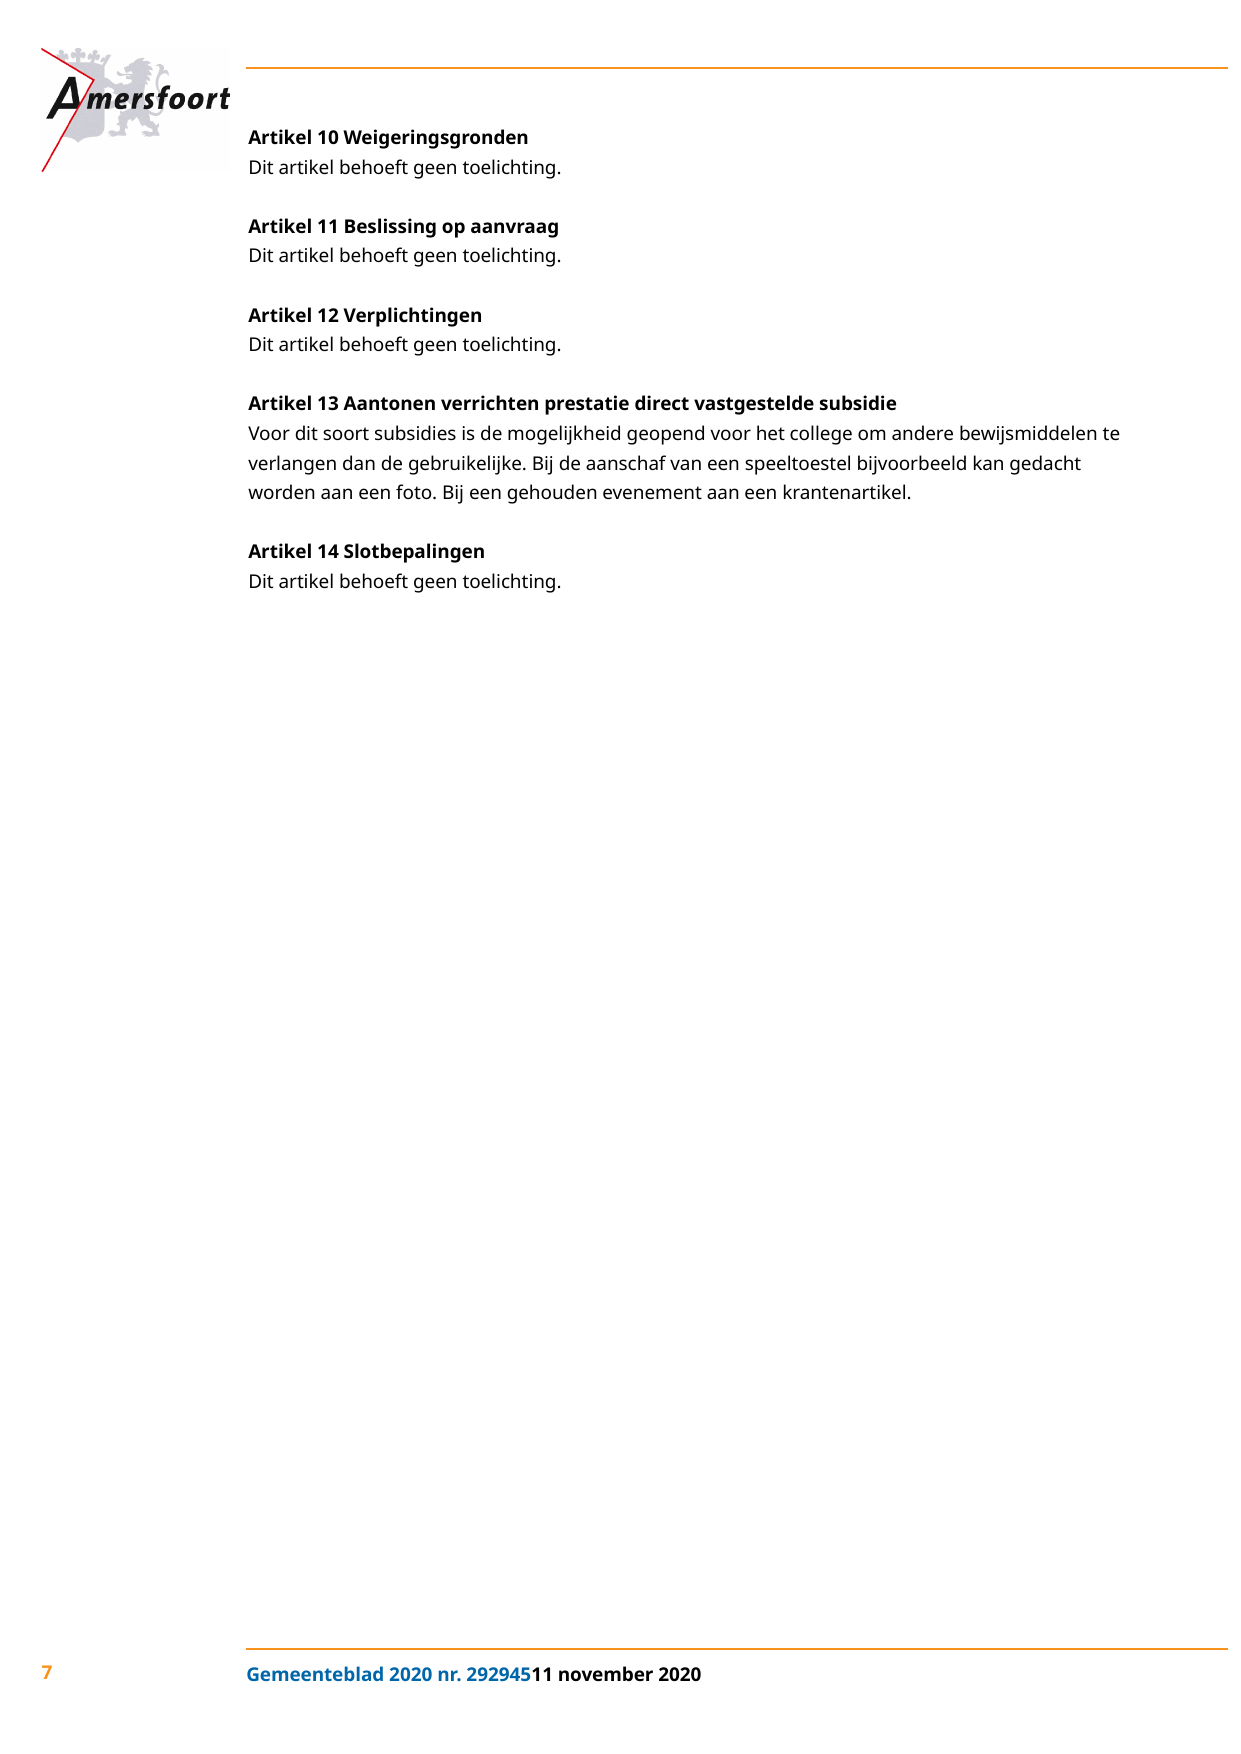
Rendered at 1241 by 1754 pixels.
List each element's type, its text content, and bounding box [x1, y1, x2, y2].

text Dit artikel behoeft geen toelichting. [248, 154, 1152, 180]
text Artikel 11 Beslissing op aanvraag [248, 213, 1152, 239]
picture [41, 47, 231, 172]
text Artikel 12 Verplichtingen [248, 302, 1152, 328]
text Dit artikel behoeft geen toelichting. [248, 243, 1152, 268]
text Artikel 10 Weigeringsgronden [248, 124, 1152, 150]
text Voor dit soort subsidies is de mogelijkheid geopend voor het college om andere bewijsmiddelen te verlangen dan de gebruikelijke. Bij de aanschaf van een speeltoestel bijvoorbeeld kan gedacht worden aan een foto. Bij een gehouden evenement aan een krantenartikel. [248, 420, 1152, 505]
text Dit artikel behoeft geen toelichting. [248, 568, 1152, 594]
text Artikel 13 Aantonen verrichten prestatie direct vastgestelde subsidie [248, 391, 1152, 416]
text Artikel 14 Slotbepalingen [248, 538, 1152, 564]
text Dit artikel behoeft geen toelichting. [248, 331, 1152, 357]
